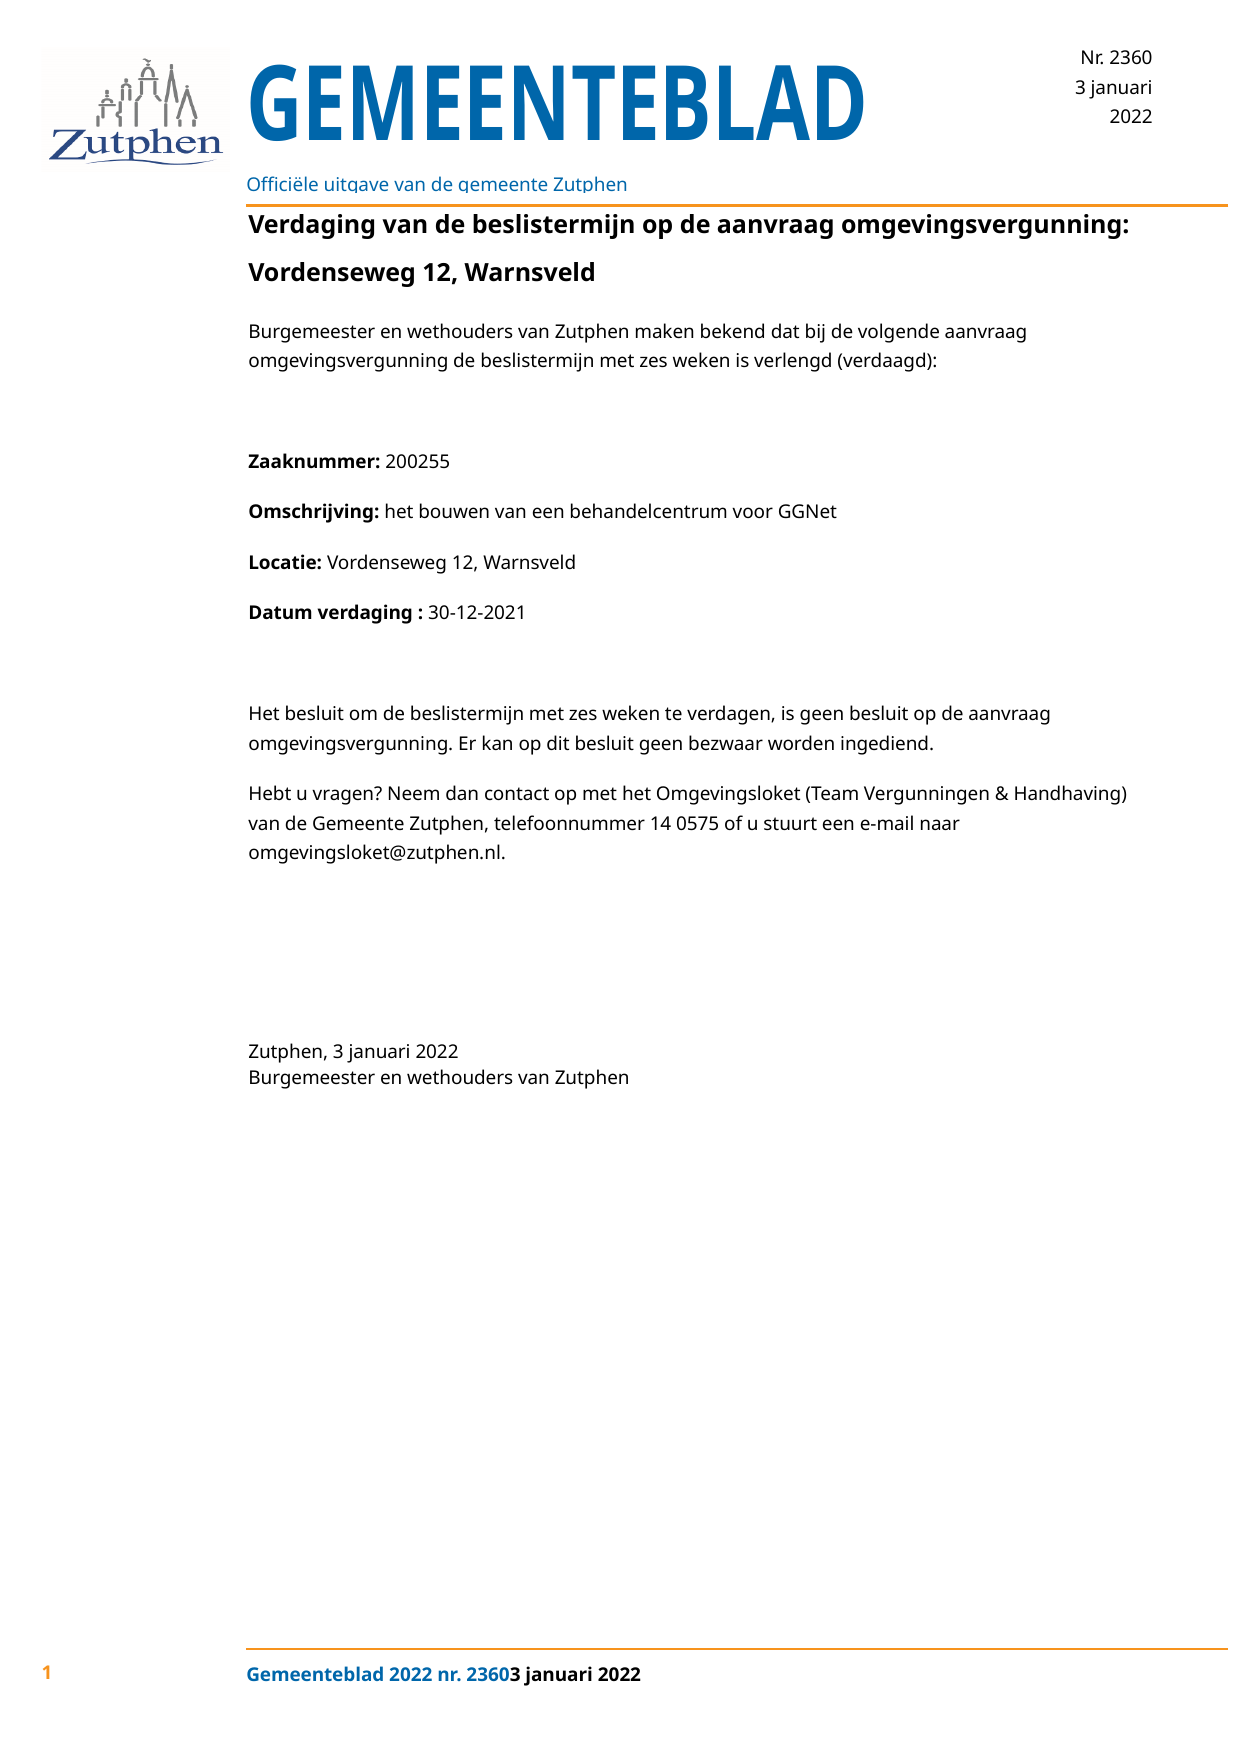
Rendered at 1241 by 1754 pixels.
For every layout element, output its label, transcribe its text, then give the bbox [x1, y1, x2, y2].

text Locatie: Vordenseweg 12, Warnsveld [248, 549, 1152, 575]
text Burgemeester en wethouders van Zutphen [248, 1064, 1152, 1090]
text Omschrijving: het bouwen van een behandelcentrum voor GGNet [248, 499, 1152, 524]
picture [41, 47, 231, 172]
text Zutphen, 3 januari 2022 [248, 1039, 1152, 1064]
text Verdaging van de beslistermijn op de aanvraag omgevingsvergunning: Vordenseweg 12, Warnsveld [248, 207, 1152, 288]
text Hebt u vragen? Neem dan contact op met het Omgevingsloket (Team Vergunningen & Handhaving) van de Gemeente Zutphen, telefoonnummer 14 0575 of u stuurt een e-mail naar omgevingsloket@zutphen.nl. [248, 780, 1152, 865]
text Zaaknummer: 200255 [248, 448, 1152, 474]
text Burgemeester en wethouders van Zutphen maken bekend dat bij de volgende aanvraag omgevingsvergunning de beslistermijn met zes weken is verlengd (verdaagd): [248, 318, 1152, 373]
text Datum verdaging : 30-12-2021 [248, 599, 1152, 625]
text Het besluit om de beslistermijn met zes weken te verdagen, is geen besluit op de aanvraag omgevingsvergunning. Er kan op dit besluit geen bezwaar worden ingediend. [248, 700, 1152, 756]
